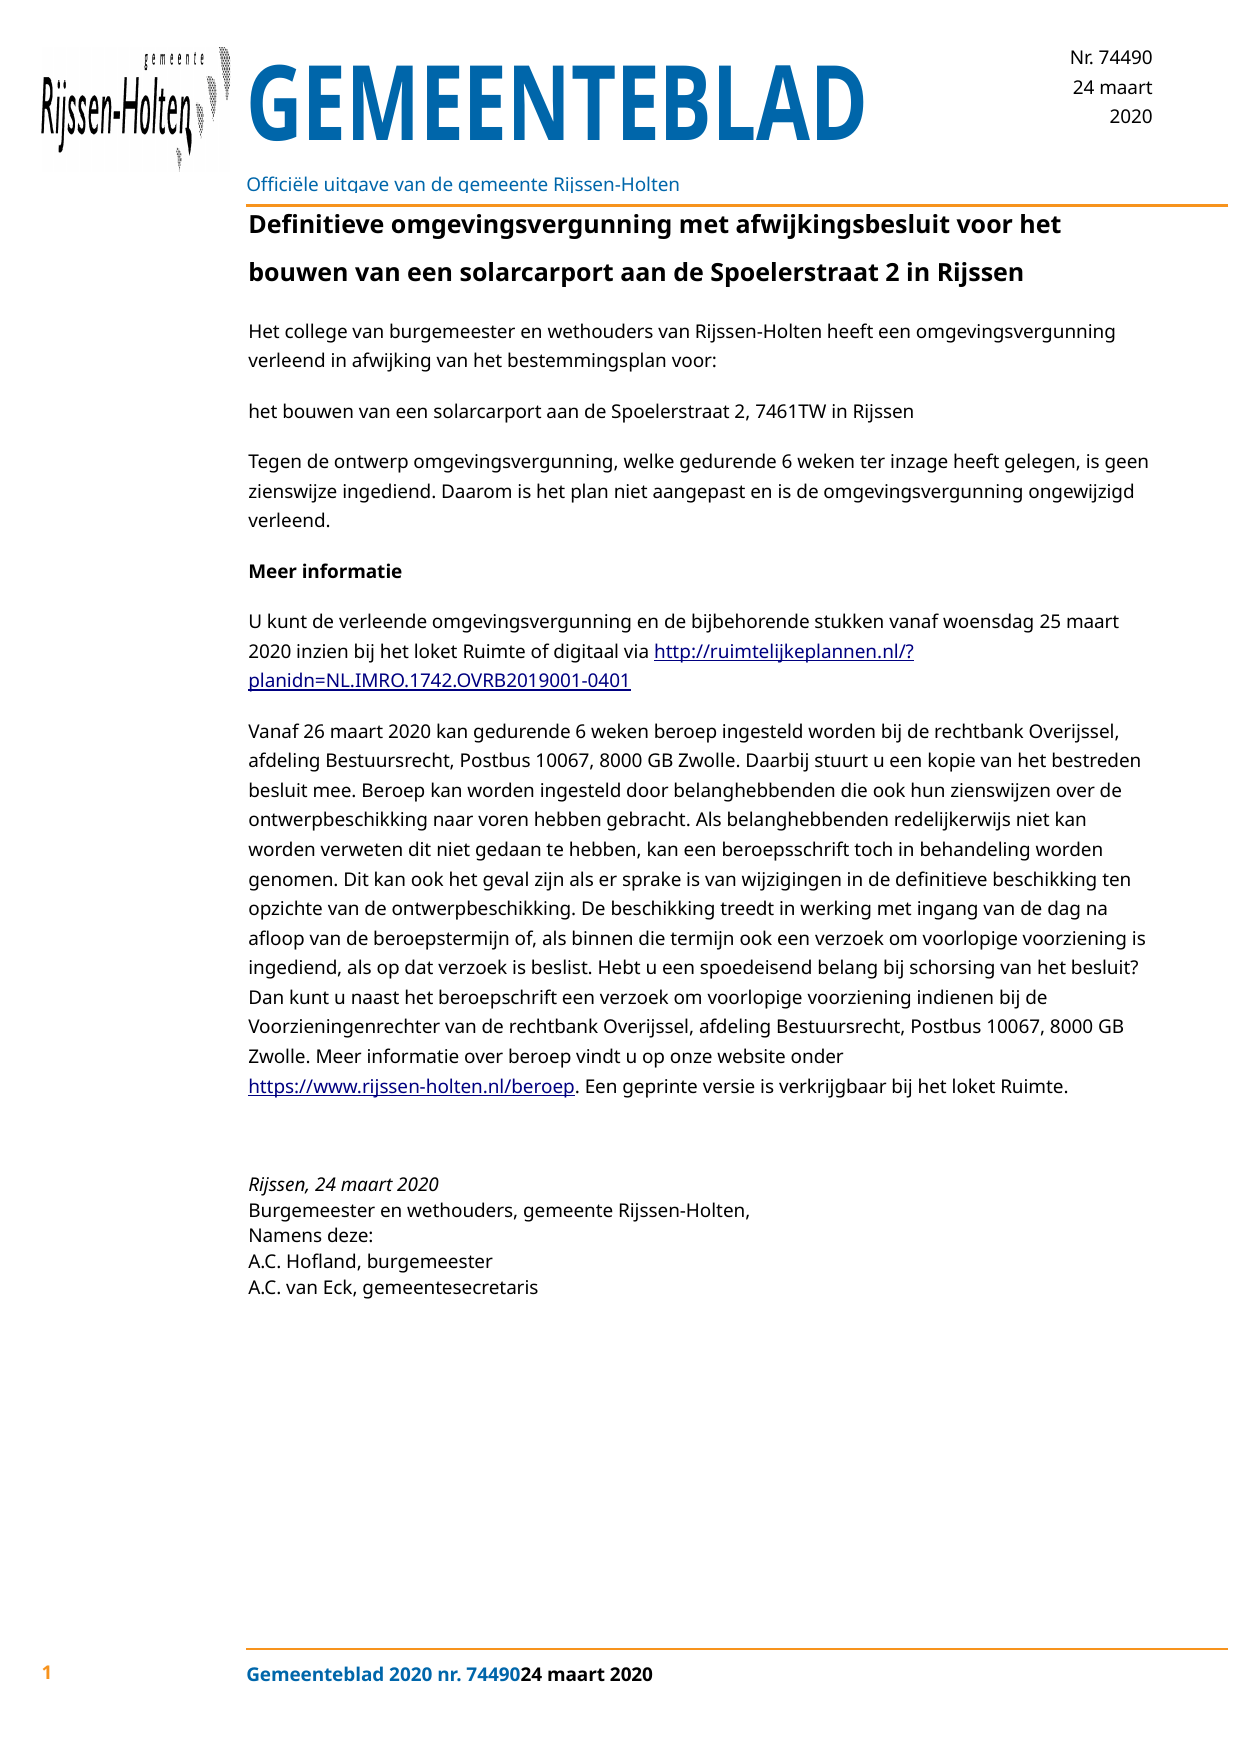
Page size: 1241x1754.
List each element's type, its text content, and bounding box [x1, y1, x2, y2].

text A.C. Hofland, burgemeester [248, 1248, 1152, 1274]
text A.C. van Eck, gemeentesecretaris [248, 1274, 1152, 1300]
text Definitieve omgevingsvergunning met afwijkingsbesluit voor het bouwen van een solarcarport aan de Spoelerstraat 2 in Rijssen [248, 207, 1152, 288]
text Het college van burgemeester en wethouders van Rijssen-Holten heeft een omgevingsvergunning verleend in afwijking van het bestemmingsplan voor: [248, 318, 1152, 373]
picture [41, 47, 231, 172]
text Tegen de ontwerp omgevingsvergunning, welke gedurende 6 weken ter inzage heeft gelegen, is geen zienswijze ingediend. Daarom is het plan niet aangepast en is de omgevingsvergunning ongewijzigd verleend. [248, 448, 1152, 533]
text Namens deze: [248, 1223, 1152, 1248]
text het bouwen van een solarcarport aan de Spoelerstraat 2, 7461TW in Rijssen [248, 398, 1152, 424]
text Burgemeester en wethouders, gemeente Rijssen-Holten, [248, 1197, 1152, 1223]
text Rijssen, 24 maart 2020 [248, 1171, 1152, 1197]
text Meer informatie [248, 558, 1152, 584]
text Vanaf 26 maart 2020 kan gedurende 6 weken beroep ingesteld worden bij de rechtbank Overijssel, afdeling Bestuursrecht, Postbus 10067, 8000 GB Zwolle. Daarbij stuurt u een kopie van het bestreden besluit mee. Beroep kan worden ingesteld door belanghebbenden die ook hun zienswijzen over de ontwerpbeschikking naar voren hebben gebracht. Als belanghebbenden redelijkerwijs niet kan worden verweten dit niet gedaan te hebben, kan een beroepsschrift toch in behandeling worden genomen. Dit kan ook het geval zijn als er sprake is van wijzigingen in de definitieve beschikking ten opzichte van de ontwerpbeschikking. De beschikking treedt in werking met ingang van de dag na afloop van de beroepstermijn of, als binnen die termijn ook een verzoek om voorlopige voorziening is ingediend, als op dat verzoek is beslist. Hebt u een spoedeisend belang bij schorsing van het besluit? Dan kunt u naast het beroepschrift een verzoek om voorlopige voorziening indienen bij de Voorzieningenrechter van de rechtbank Overijssel, afdeling Bestuursrecht, Postbus 10067, 8000 GB Zwolle. Meer informatie over beroep vindt u op onze website onder https://www.rijssen-holten.nl/beroep. Een geprinte versie is verkrijgbaar bij het loket Ruimte. [248, 718, 1152, 1099]
text U kunt de verleende omgevingsvergunning en de bijbehorende stukken vanaf woensdag 25 maart 2020 inzien bij het loket Ruimte of digitaal via http://ruimtelijkeplannen.nl/?planidn=NL.IMRO.1742.OVRB2019001-0401 [248, 608, 1152, 693]
